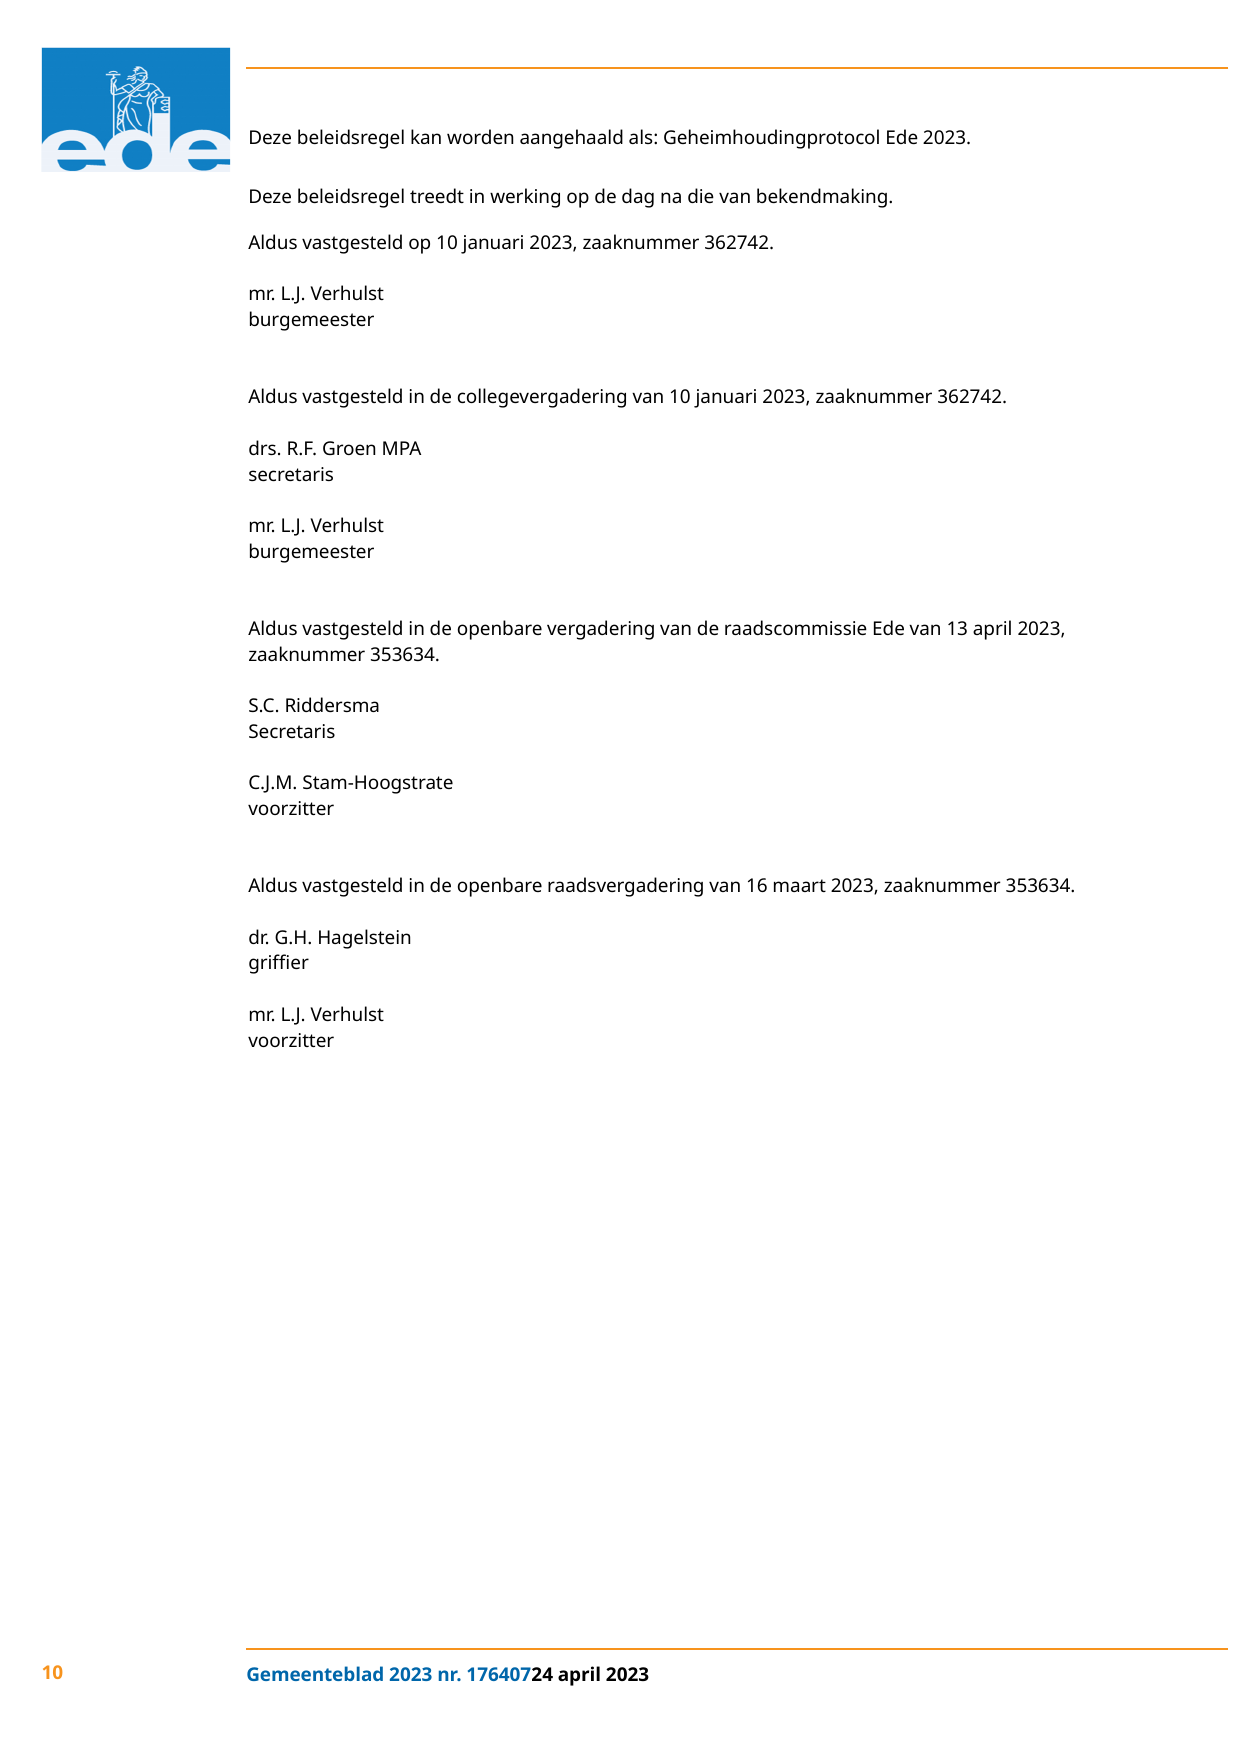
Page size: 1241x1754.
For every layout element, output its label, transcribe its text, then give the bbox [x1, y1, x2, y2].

text burgemeester [248, 306, 1152, 332]
text mr. L.J. Verhulst [248, 1001, 1152, 1027]
text burgemeester [248, 538, 1152, 564]
picture [41, 47, 231, 172]
text mr. L.J. Verhulst [248, 281, 1152, 306]
text Deze beleidsregel treedt in werking op de dag na die van bekendmaking. [248, 183, 1152, 209]
text voorzitter [248, 1027, 1152, 1052]
text C.J.M. Stam-Hoogstrate [248, 769, 1152, 795]
text mr. L.J. Verhulst [248, 512, 1152, 538]
text dr. G.H. Hagelstein [248, 924, 1152, 949]
text secretaris [248, 461, 1152, 486]
text Aldus vastgesteld in de openbare vergadering van de raadscommissie Ede van 13 april 2023, zaaknummer 353634. [248, 615, 1152, 667]
text S.C. Riddersma [248, 692, 1152, 718]
text griffier [248, 949, 1152, 975]
text drs. R.F. Groen MPA [248, 435, 1152, 461]
text Secretaris [248, 718, 1152, 744]
text voorzitter [248, 795, 1152, 821]
text Aldus vastgesteld op 10 januari 2023, zaaknummer 362742. [248, 229, 1152, 255]
text Aldus vastgesteld in de collegevergadering van 10 januari 2023, zaaknummer 362742. [248, 383, 1152, 409]
text Deze beleidsregel kan worden aangehaald als: Geheimhoudingprotocol Ede 2023. [248, 124, 1152, 150]
text Aldus vastgesteld in de openbare raadsvergadering van 16 maart 2023, zaaknummer 353634. [248, 872, 1152, 898]
